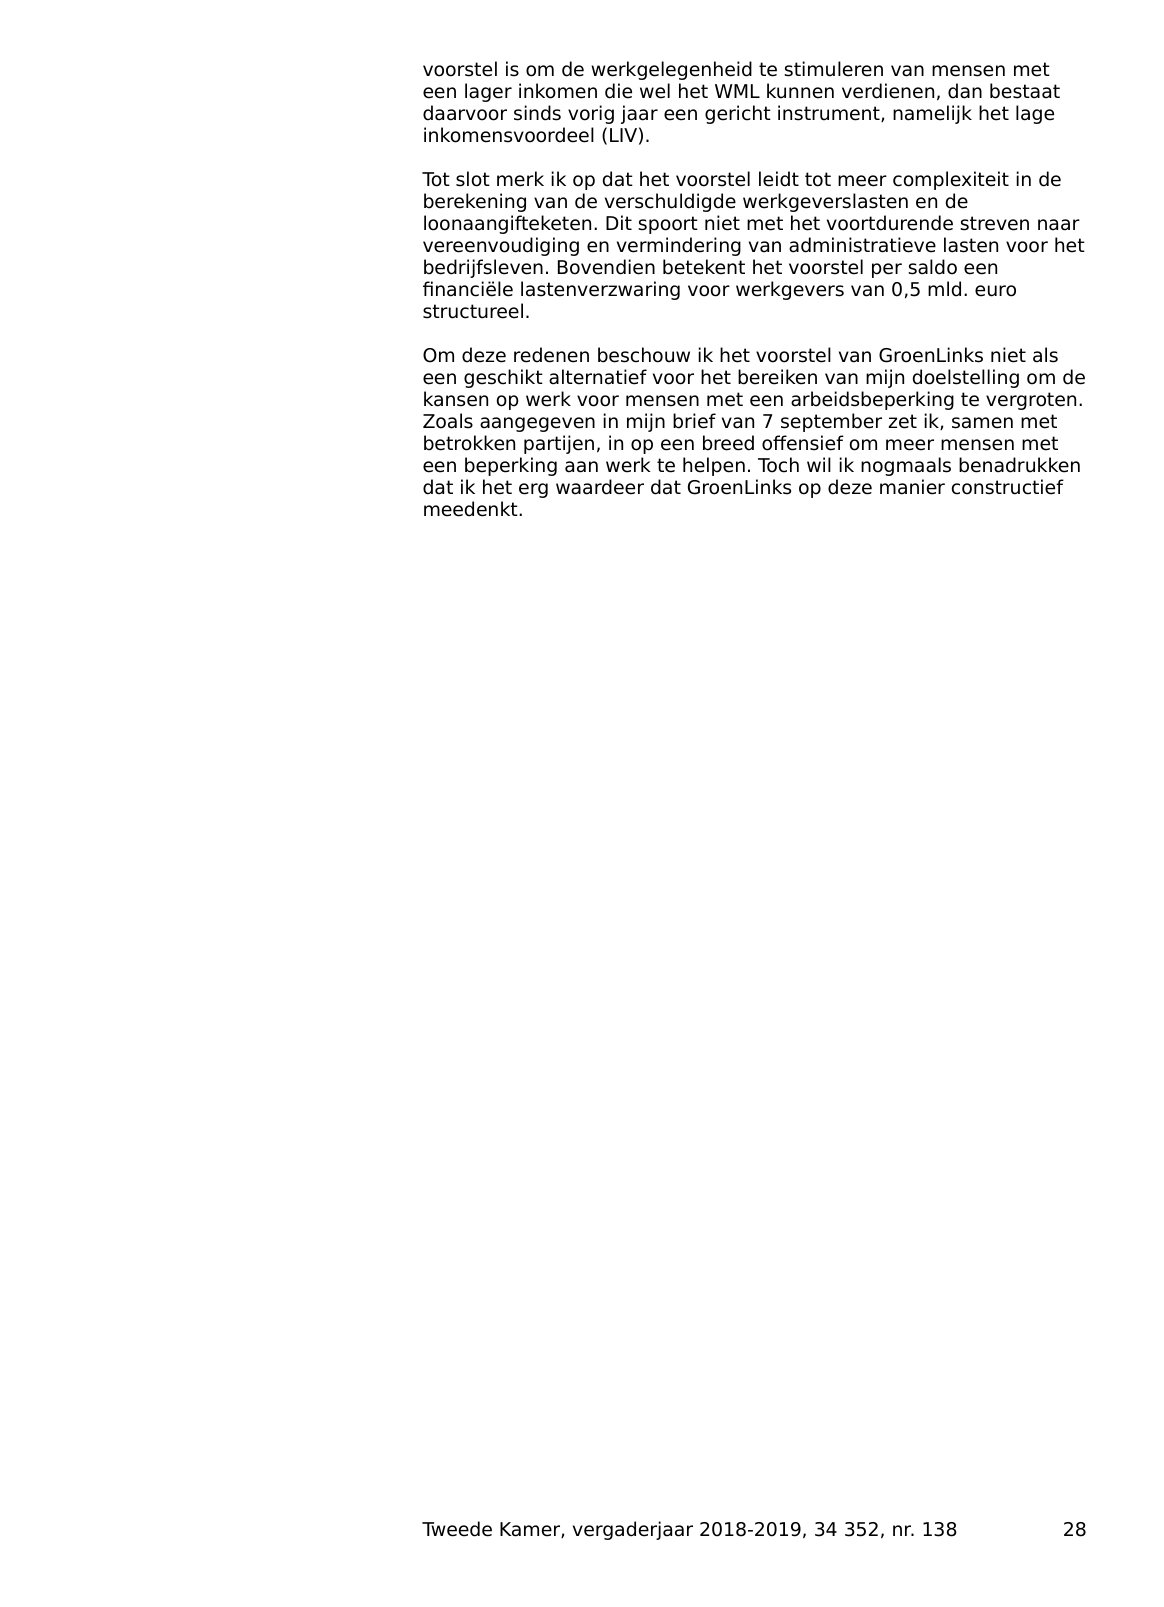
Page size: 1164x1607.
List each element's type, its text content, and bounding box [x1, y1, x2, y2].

text voorstel is om de werkgelegenheid te stimuleren van mensen met een lager inkomen die wel het WML kunnen verdienen, dan bestaat daarvoor sinds vorig jaar een gericht instrument, namelijk het lage inkomensvoordeel (LIV). [422, 59, 1087, 147]
text Om deze redenen beschouw ik het voorstel van GroenLinks niet als een geschikt alternatief voor het bereiken van mijn doelstelling om de kansen op werk voor mensen met een arbeidsbeperking te vergroten. Zoals aangegeven in mijn brief van 7 september zet ik, samen met betrokken partijen, in op een breed offensief om meer mensen met een beperking aan werk te helpen. Toch wil ik nogmaals benadrukken dat ik het erg waardeer dat GroenLinks op deze manier constructief meedenkt. [422, 345, 1087, 521]
text Tot slot merk ik op dat het voorstel leidt tot meer complexiteit in de berekening van de verschuldigde werkgeverslasten en de loonaangifteketen. Dit spoort niet met het voortdurende streven naar vereenvoudiging en vermindering van administratieve lasten voor het bedrijfsleven. Bovendien betekent het voorstel per saldo een financiële lastenverzwaring voor werkgevers van 0,5 mld. euro structureel. [422, 169, 1087, 323]
